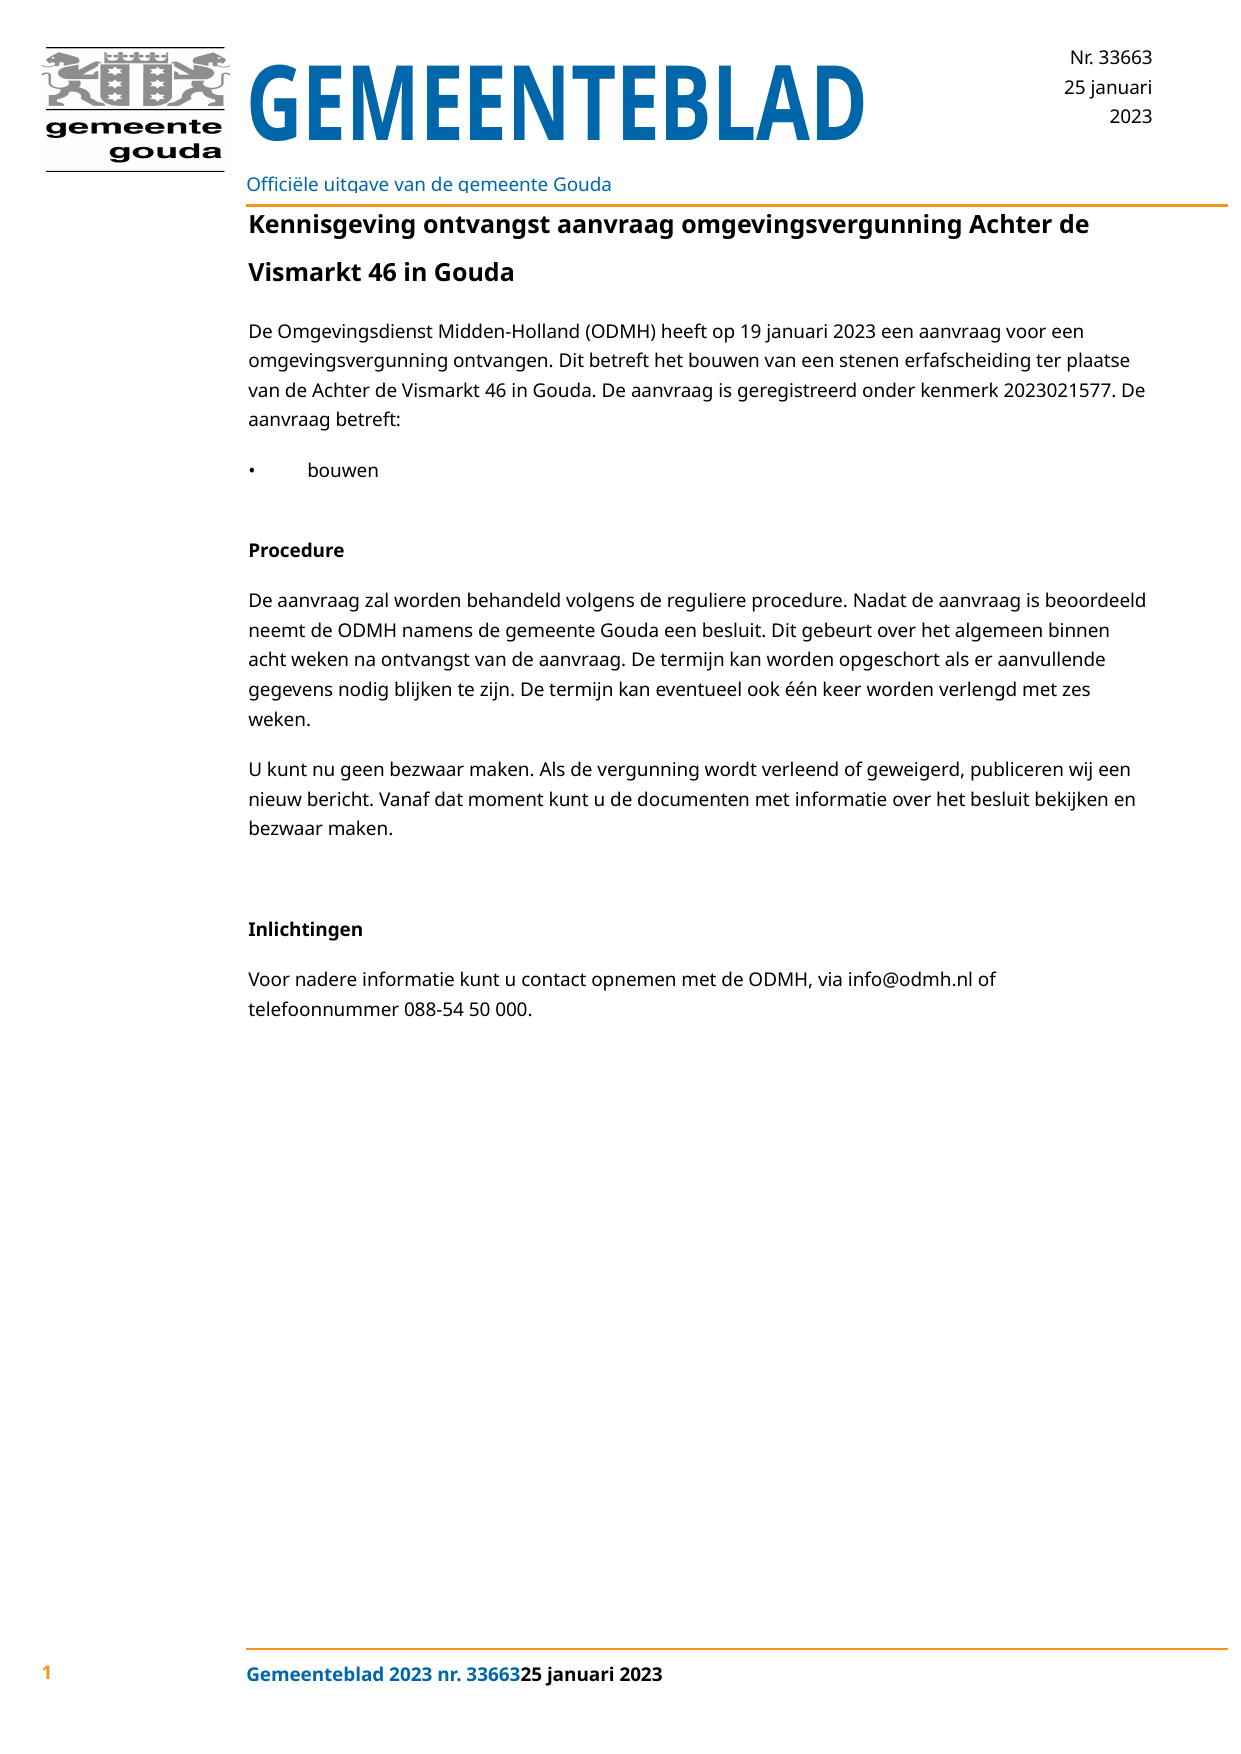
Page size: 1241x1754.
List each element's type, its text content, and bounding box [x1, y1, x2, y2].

text Inlichtingen [248, 916, 1152, 942]
text U kunt nu geen bezwaar maken. Als de vergunning wordt verleend of geweigerd, publiceren wij een nieuw bericht. Vanaf dat moment kunt u de documenten met informatie over het besluit bekijken en bezwaar maken. [248, 756, 1152, 841]
list bouwen [248, 457, 1152, 483]
text De aanvraag zal worden behandeld volgens de reguliere procedure. Nadat de aanvraag is beoordeeld neemt de ODMH namens de gemeente Gouda een besluit. Dit gebeurt over het algemeen binnen acht weken na ontvangst van de aanvraag. De termijn kan worden opgeschort als er aanvullende gegevens nodig blijken te zijn. De termijn kan eventueel ook één keer worden verlengd met zes weken. [248, 587, 1152, 732]
picture [41, 47, 231, 172]
text Voor nadere informatie kunt u contact opnemen met de ODMH, via info@odmh.nl of telefoonnummer 088-54 50 000. [248, 967, 1152, 1022]
text De Omgevingsdienst Midden-Holland (ODMH) heeft op 19 januari 2023 een aanvraag voor een omgevingsvergunning ontvangen. Dit betreft het bouwen van een stenen erfafscheiding ter plaatse van de Achter de Vismarkt 46 in Gouda. De aanvraag is geregistreerd onder kenmerk 2023021577. De aanvraag betreft: [248, 318, 1152, 432]
text Procedure [248, 537, 1152, 563]
text Kennisgeving ontvangst aanvraag omgevingsvergunning Achter de Vismarkt 46 in Gouda [248, 207, 1152, 288]
